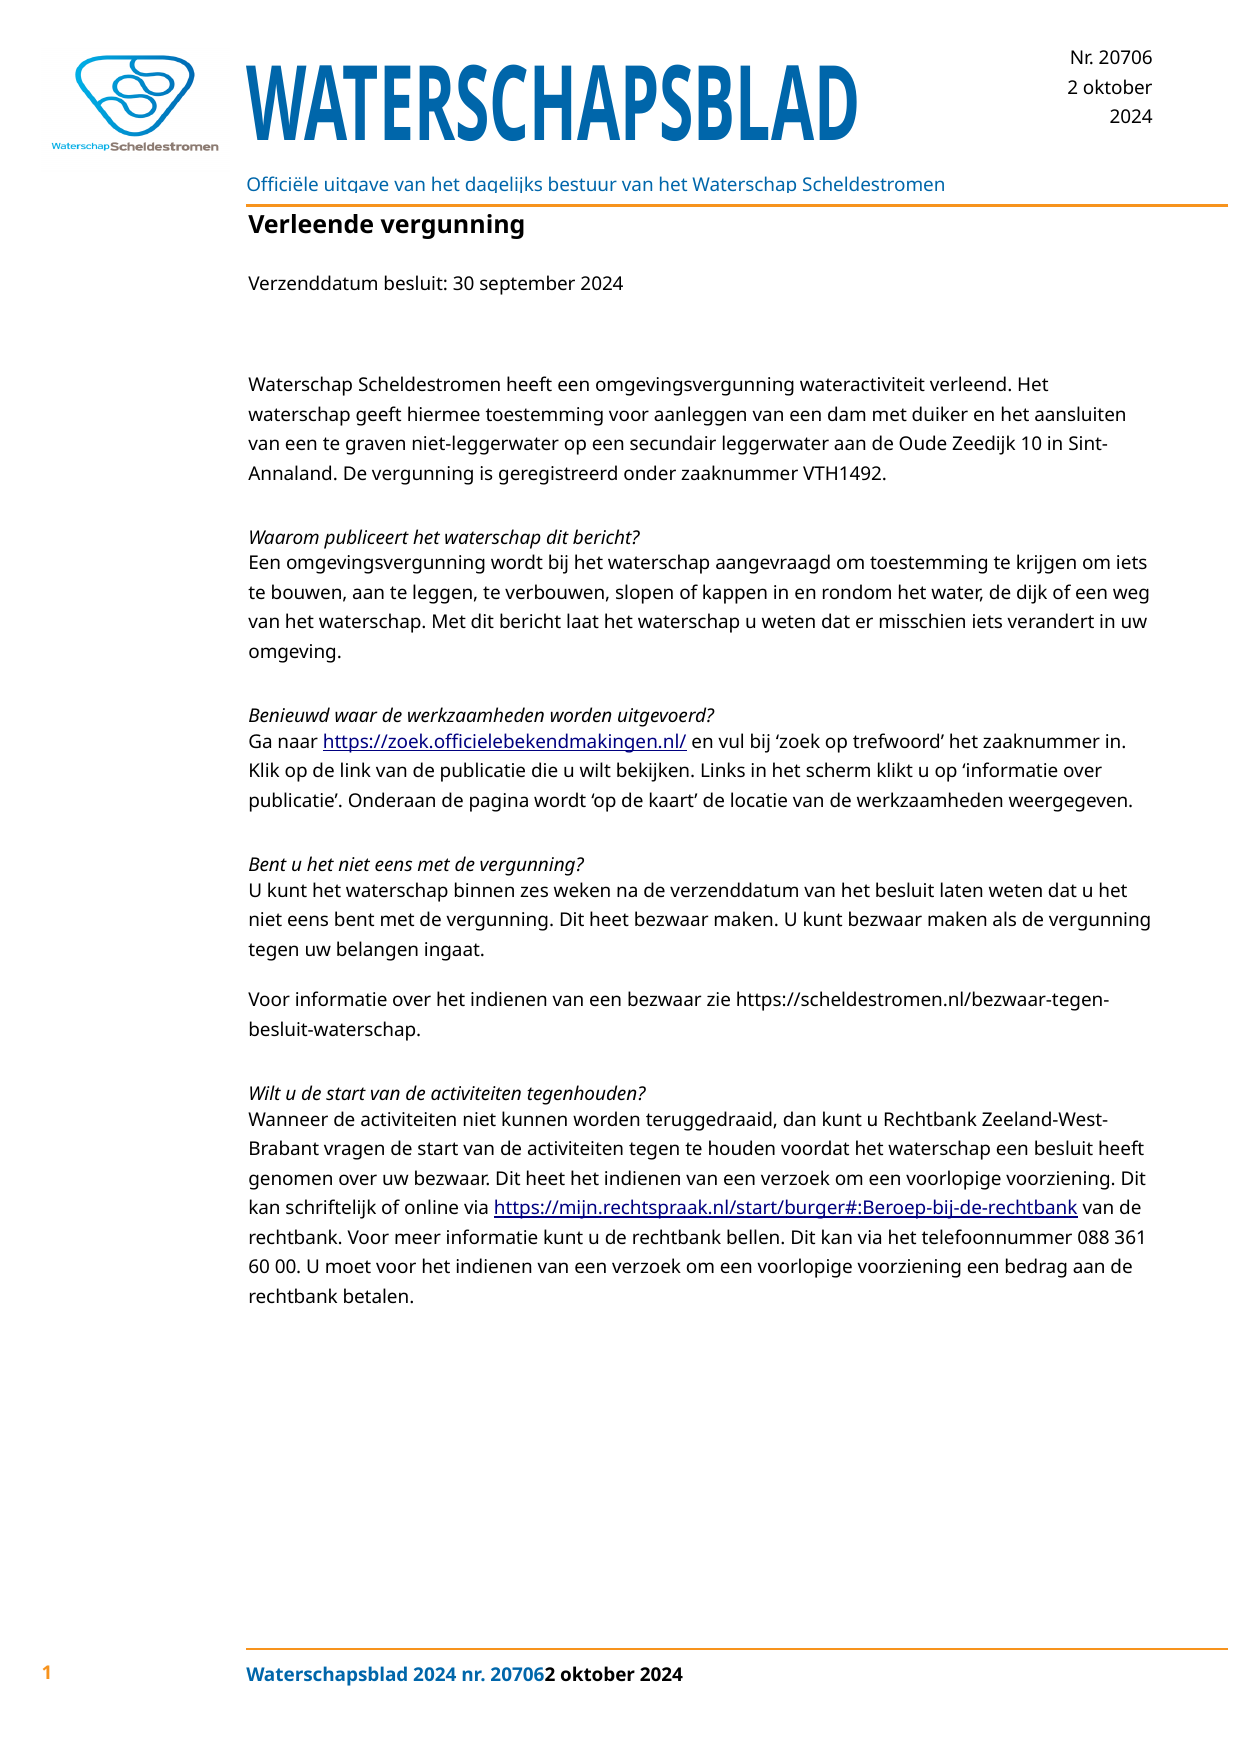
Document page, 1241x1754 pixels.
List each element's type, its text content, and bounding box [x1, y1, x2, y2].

text Waterschap Scheldestromen heeft een omgevingsvergunning wateractiviteit verleend. Het waterschap geeft hiermee toestemming voor aanleggen van een dam met duiker en het aansluiten van een te graven niet-leggerwater op een secundair leggerwater aan de Oude Zeedijk 10 in Sint-Annaland. De vergunning is geregistreerd onder zaaknummer VTH1492. [248, 371, 1152, 486]
text Ga naar https://zoek.officielebekendmakingen.nl/ en vul bij ‘zoek op trefwoord’ het zaaknummer in. Klik op de link van de publicatie die u wilt bekijken. Links in het scherm klikt u op ‘informatie over publicatie’. Onderaan de pagina wordt ‘op de kaart’ de locatie van de werkzaamheden weergegeven. [248, 728, 1152, 813]
text Bent u het niet eens met de vergunning? [248, 851, 1152, 877]
text Voor informatie over het indienen van een bezwaar zie https://scheldestromen.nl/bezwaar-tegen-besluit-waterschap. [248, 986, 1152, 1042]
text Waarom publiceert het waterschap dit bericht? [248, 524, 1152, 549]
text Wilt u de start van de activiteiten tegenhouden? [248, 1080, 1152, 1106]
text Verzenddatum besluit: 30 september 2024 [248, 270, 1152, 296]
picture [41, 47, 231, 172]
text U kunt het waterschap binnen zes weken na de verzenddatum van het besluit laten weten dat u het niet eens bent met de vergunning. Dit heet bezwaar maken. U kunt bezwaar maken als de vergunning tegen uw belangen ingaat. [248, 877, 1152, 962]
text Wanneer de activiteiten niet kunnen worden teruggedraaid, dan kunt u Rechtbank Zeeland-West-Brabant vragen de start van de activiteiten tegen te houden voordat het waterschap een besluit heeft genomen over uw bezwaar. Dit heet het indienen van een verzoek om een voorlopige voorziening. Dit kan schriftelijk of online via https://mijn.rechtspraak.nl/start/burger#:Beroep-bij-de-rechtbank van de rechtbank. Voor meer informatie kunt u de rechtbank bellen. Dit kan via het telefoonnummer 088 361 60 00. U moet voor het indienen van een verzoek om een voorlopige voorziening een bedrag aan de rechtbank betalen. [248, 1106, 1152, 1309]
text Verleende vergunning [248, 207, 1152, 241]
text Benieuwd waar de werkzaamheden worden uitgevoerd? [248, 702, 1152, 728]
text Een omgevingsvergunning wordt bij het waterschap aangevraagd om toestemming te krijgen om iets te bouwen, aan te leggen, te verbouwen, slopen of kappen in en rondom het water, de dijk of een weg van het waterschap. Met dit bericht laat het waterschap u weten dat er misschien iets verandert in uw omgeving. [248, 549, 1152, 664]
